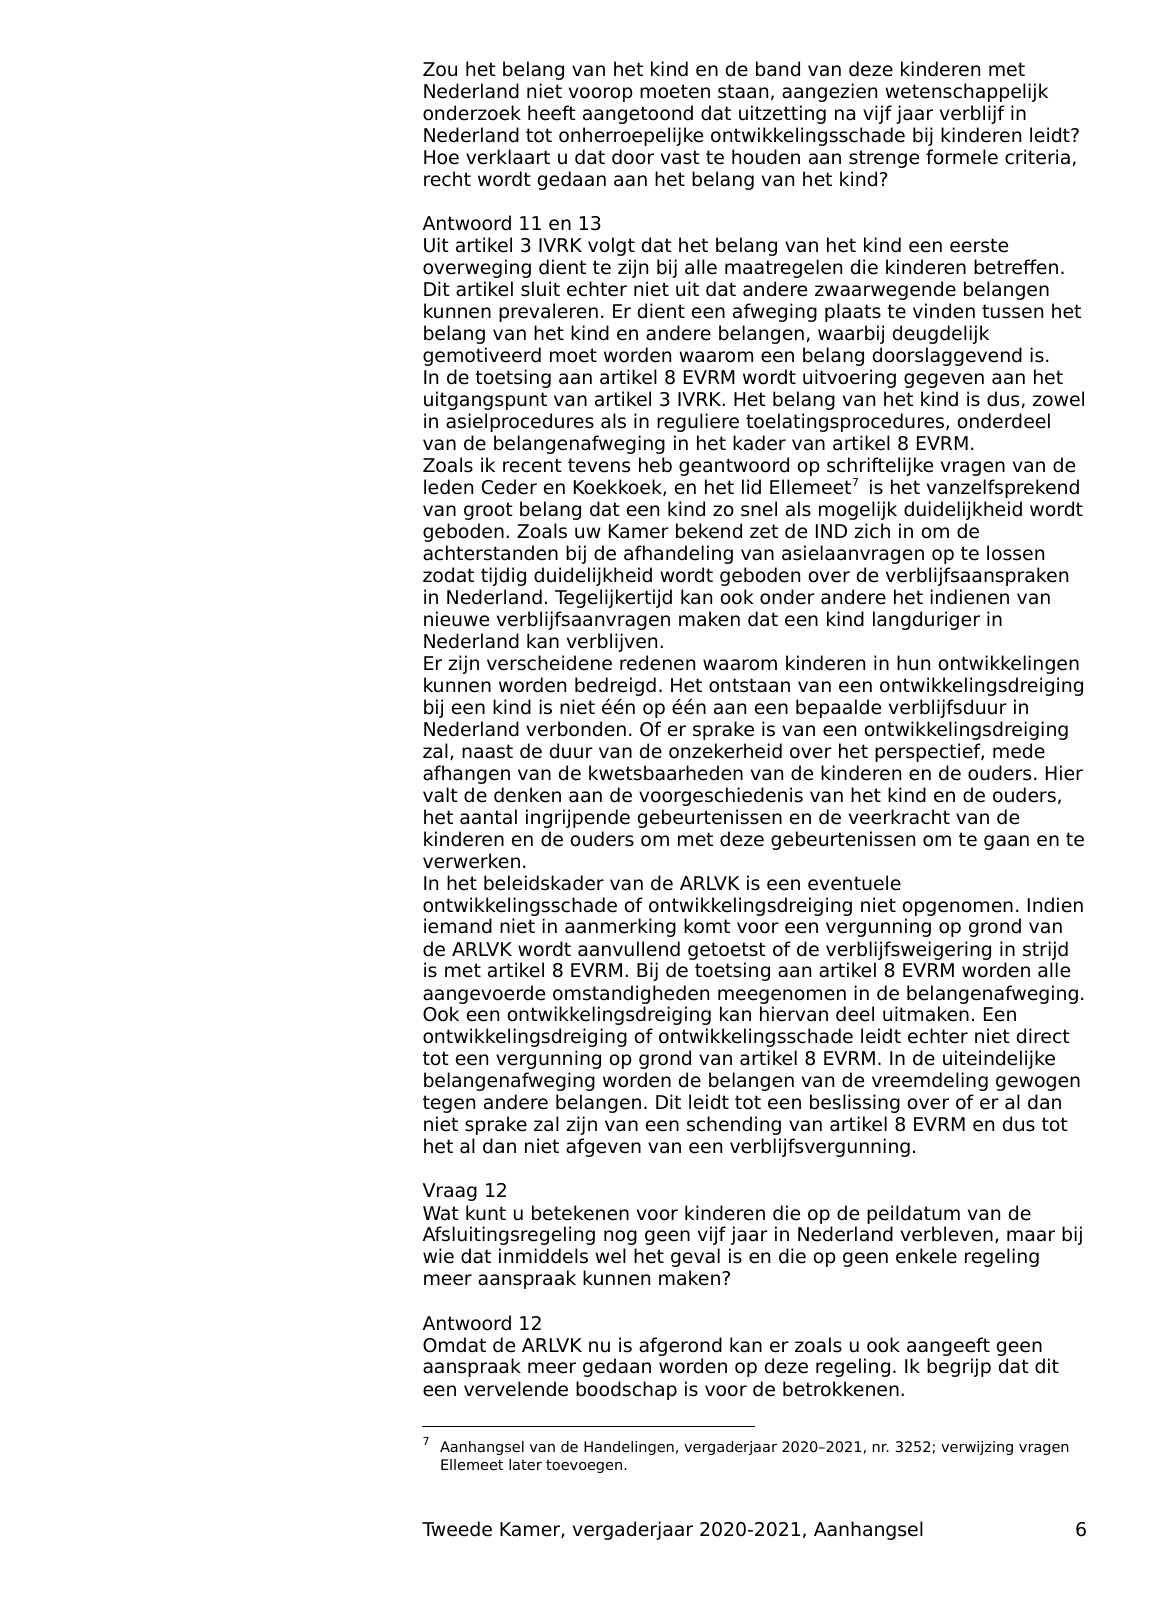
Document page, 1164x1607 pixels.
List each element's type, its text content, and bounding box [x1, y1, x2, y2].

text Vraag 12 [422, 1180, 1087, 1202]
text Er zijn verscheidene redenen waarom kinderen in hun ontwikkelingen kunnen worden bedreigd. Het ontstaan van een ontwikkelingsdreiging bij een kind is niet één op één aan een bepaalde verblijfsduur in Nederland verbonden. Of er sprake is van een ontwikkelingsdreiging zal, naast de duur van de onzekerheid over het perspectief, mede afhangen van de kwetsbaarheden van de kinderen en de ouders. Hier valt de denken aan de voorgeschiedenis van het kind en de ouders, het aantal ingrijpende gebeurtenissen en de veerkracht van de kinderen en de ouders om met deze gebeurtenissen om te gaan en te verwerken. [422, 653, 1087, 872]
text Zoals ik recent tevens heb geantwoord op schriftelijke vragen van de leden Ceder en Koekkoek, en het lid Ellemeet is het vanzelfsprekend van groot belang dat een kind zo snel als mogelijk duidelijkheid wordt geboden. Zoals uw Kamer bekend zet de IND zich in om de achterstanden bij de afhandeling van asielaanvragen op te lossen zodat tijdig duidelijkheid wordt geboden over de verblijfsaanspraken in Nederland. Tegelijkertijd kan ook onder andere het indienen van nieuwe verblijfsaanvragen maken dat een kind langduriger in Nederland kan verblijven. [422, 455, 1087, 653]
text Omdat de ARLVK nu is afgerond kan er zoals u ook aangeeft geen aanspraak meer gedaan worden op deze regeling. Ik begrijp dat dit een vervelende boodschap is voor de betrokkenen. [422, 1334, 1087, 1400]
text Aanhangsel van de Handelingen, vergaderjaar 2020–2021, nr. 3252; verwijzing vragen Ellemeet later toevoegen. [422, 1435, 1087, 1474]
text In het beleidskader van de ARLVK is een eventuele ontwikkelingsschade of ontwikkelingsdreiging niet opgenomen. Indien iemand niet in aanmerking komt voor een vergunning op grond van de ARLVK wordt aanvullend getoetst of de verblijfsweigering in strijd is met artikel 8 EVRM. Bij de toetsing aan artikel 8 EVRM worden alle aangevoerde omstandigheden meegenomen in de belangenafweging. Ook een ontwikkelingsdreiging kan hiervan deel uitmaken. Een ontwikkelingsdreiging of ontwikkelingsschade leidt echter niet direct tot een vergunning op grond van artikel 8 EVRM. In de uiteindelijke belangenafweging worden de belangen van de vreemdeling gewogen tegen andere belangen. Dit leidt tot een beslissing over of er al dan niet sprake zal zijn van een schending van artikel 8 EVRM en dus tot het al dan niet afgeven van een verblijfsvergunning. [422, 872, 1087, 1158]
text Wat kunt u betekenen voor kinderen die op de peildatum van de Afsluitingsregeling nog geen vijf jaar in Nederland verbleven, maar bij wie dat inmiddels wel het geval is en die op geen enkele regeling meer aanspraak kunnen maken? [422, 1202, 1087, 1290]
text Antwoord 11 en 13 [422, 213, 1087, 235]
text Uit artikel 3 IVRK volgt dat het belang van het kind een eerste overweging dient te zijn bij alle maatregelen die kinderen betreffen. Dit artikel sluit echter niet uit dat andere zwaarwegende belangen kunnen prevaleren. Er dient een afweging plaats te vinden tussen het belang van het kind en andere belangen, waarbij deugdelijk gemotiveerd moet worden waarom een belang doorslaggevend is. [422, 235, 1087, 367]
text Antwoord 12 [422, 1312, 1087, 1334]
text Hoe verklaart u dat door vast te houden aan strenge formele criteria, recht wordt gedaan aan het belang van het kind? [422, 147, 1087, 191]
text Zou het belang van het kind en de band van deze kinderen met Nederland niet voorop moeten staan, aangezien wetenschappelijk onderzoek heeft aangetoond dat uitzetting na vijf jaar verblijf in Nederland tot onherroepelijke ontwikkelingsschade bij kinderen leidt? [422, 59, 1087, 147]
text In de toetsing aan artikel 8 EVRM wordt uitvoering gegeven aan het uitgangspunt van artikel 3 IVRK. Het belang van het kind is dus, zowel in asielprocedures als in reguliere toelatingsprocedures, onderdeel van de belangenafweging in het kader van artikel 8 EVRM. [422, 367, 1087, 455]
